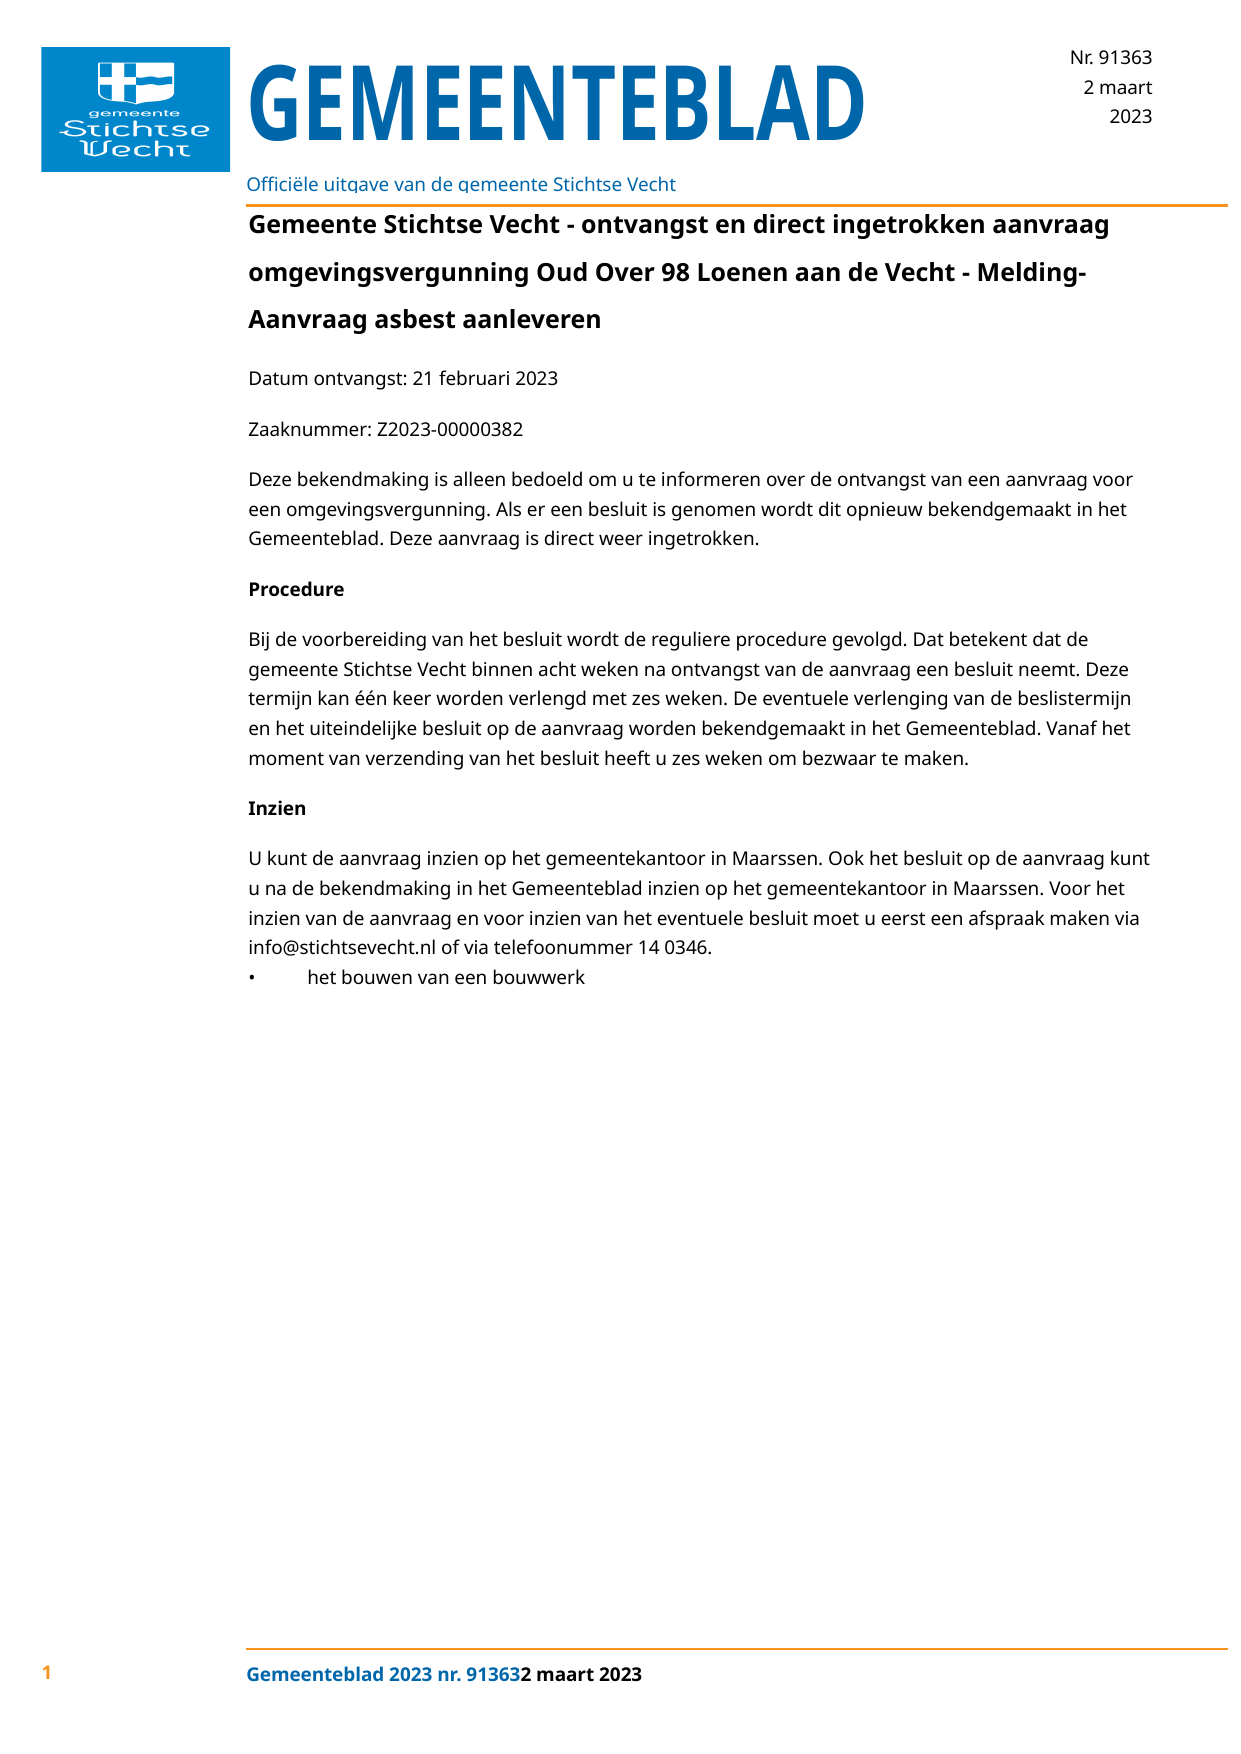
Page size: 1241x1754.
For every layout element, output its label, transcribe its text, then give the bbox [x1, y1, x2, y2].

picture [99, 63, 135, 101]
text Gemeente Stichtse Vecht - ontvangst en direct ingetrokken aanvraag omgevingsvergunning Oud Over 98 Loenen aan de Vecht - Melding-Aanvraag asbest aanleveren [248, 207, 1152, 336]
text U kunt de aanvraag inzien op het gemeentekantoor in Maarssen. Ook het besluit op de aanvraag kunt u na de bekendmaking in het Gemeenteblad inzien op het gemeentekantoor in Maarssen. Voor het inzien van de aanvraag en voor inzien van het eventuele besluit moet u eerst een afspraak maken via info@stichtsevecht.nl of via telefoonummer 14 0346. [248, 846, 1152, 960]
picture [137, 63, 174, 103]
list het bouwen van een bouwwerk [248, 964, 1152, 989]
text Inzien [248, 795, 1152, 821]
text Zaaknummer: Z2023-00000382 [248, 416, 1152, 442]
text Procedure [248, 576, 1152, 602]
text Deze bekendmaking is alleen bedoeld om u te informeren over de ontvangst van een aanvraag voor een omgevingsvergunning. Als er een besluit is genomen wordt dit opnieuw bekendgemaakt in het Gemeenteblad. Deze aanvraag is direct weer ingetrokken. [248, 466, 1152, 551]
text Bij de voorbereiding van het besluit wordt de reguliere procedure gevolgd. Dat betekent dat de gemeente Stichtse Vecht binnen acht weken na ontvangst van de aanvraag een besluit neemt. Deze termijn kan één keer worden verlengd met zes weken. De eventuele verlenging van de beslistermijn en het uiteindelijke besluit op de aanvraag worden bekendgemaakt in het Gemeenteblad. Vanaf het moment van verzending van het besluit heeft u zes weken om bezwaar te maken. [248, 626, 1152, 770]
text Datum ontvangst: 21 februari 2023 [248, 366, 1152, 391]
